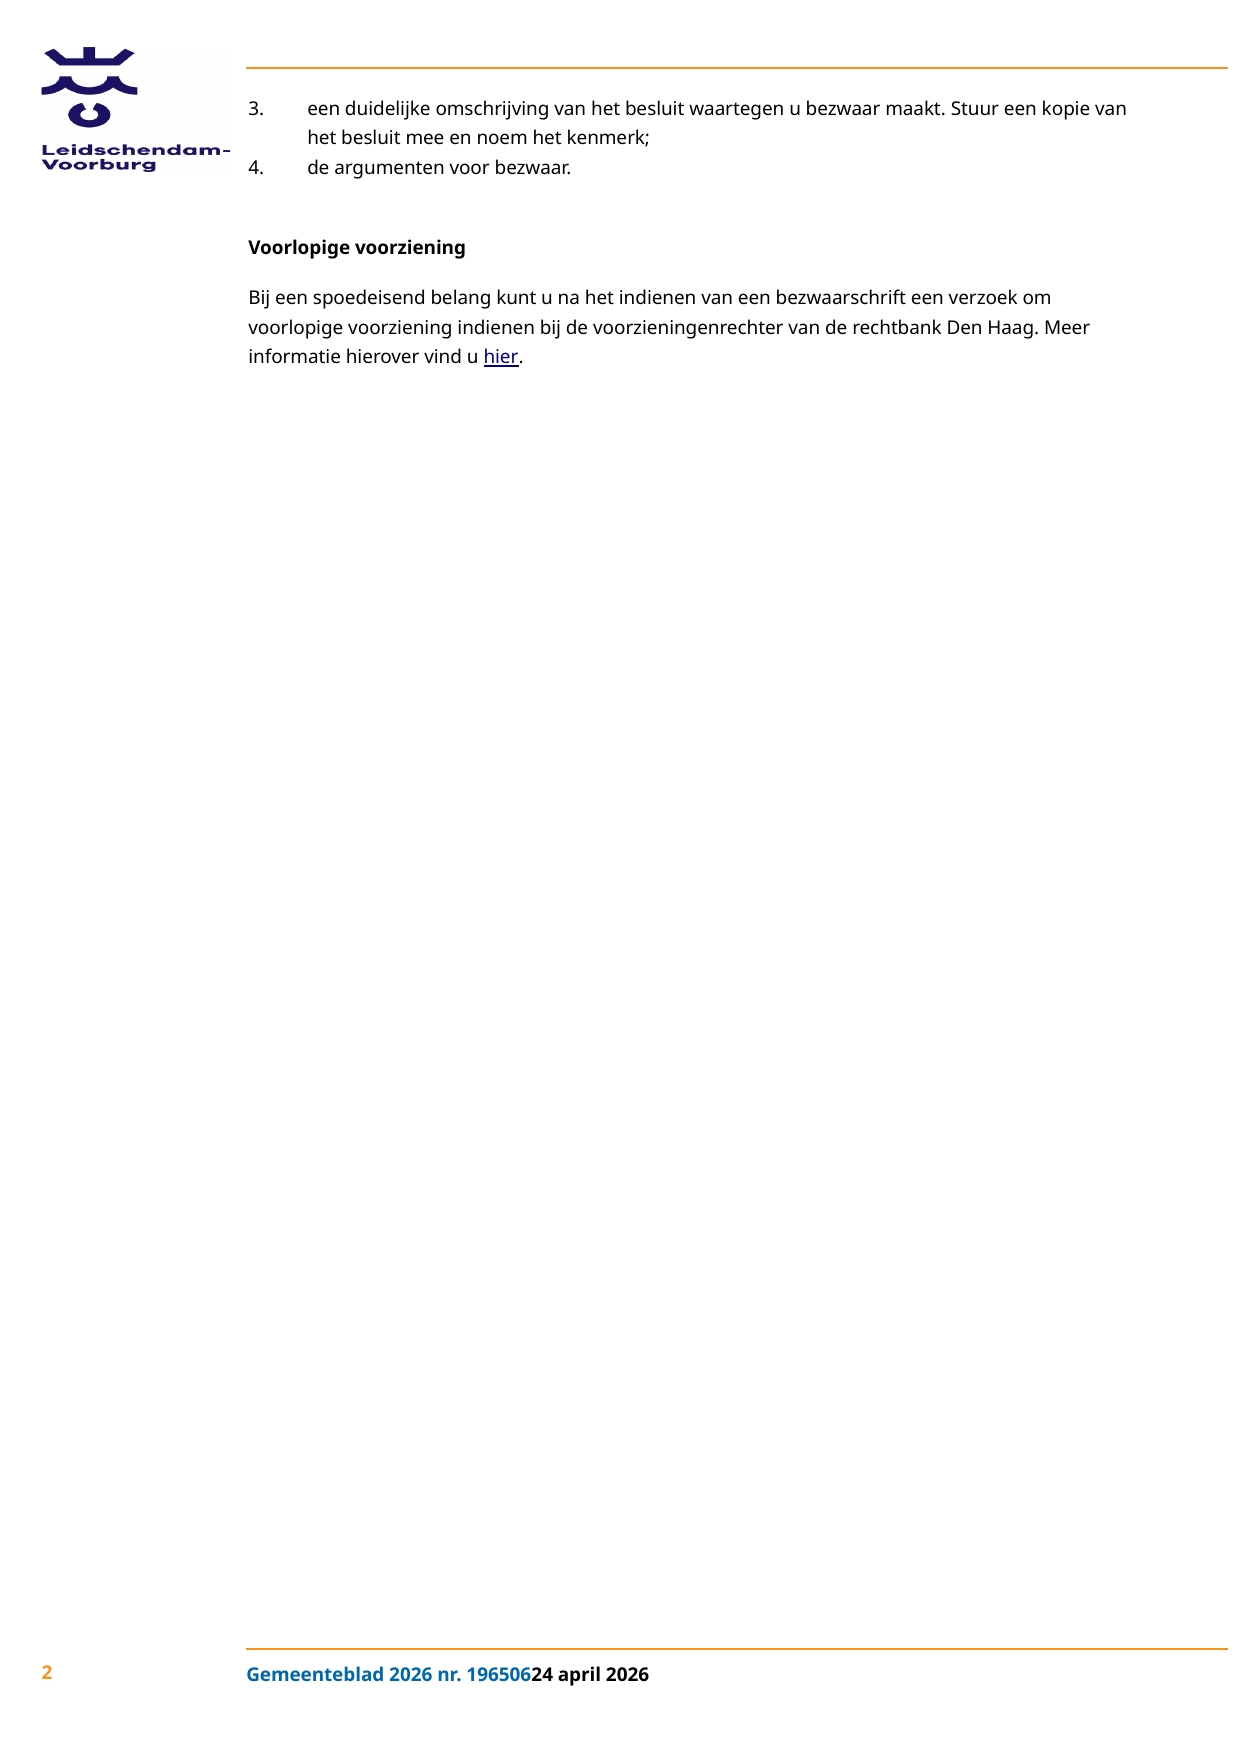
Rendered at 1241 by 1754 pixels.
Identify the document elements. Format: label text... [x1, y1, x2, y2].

text Bij een spoedeisend belang kunt u na het indienen van een bezwaarschrift een verzoek om voorlopige voorziening indienen bij de voorzieningenrechter van de rechtbank Den Haag. Meer informatie hierover vind u hier. [248, 284, 1152, 369]
picture [41, 47, 231, 172]
list de argumenten voor bezwaar. [248, 154, 1152, 180]
list een duidelijke omschrijving van het besluit waartegen u bezwaar maakt. Stuur een kopie van het besluit mee en noem het kenmerk; [248, 95, 1152, 150]
text Voorlopige voorziening [248, 234, 1152, 260]
